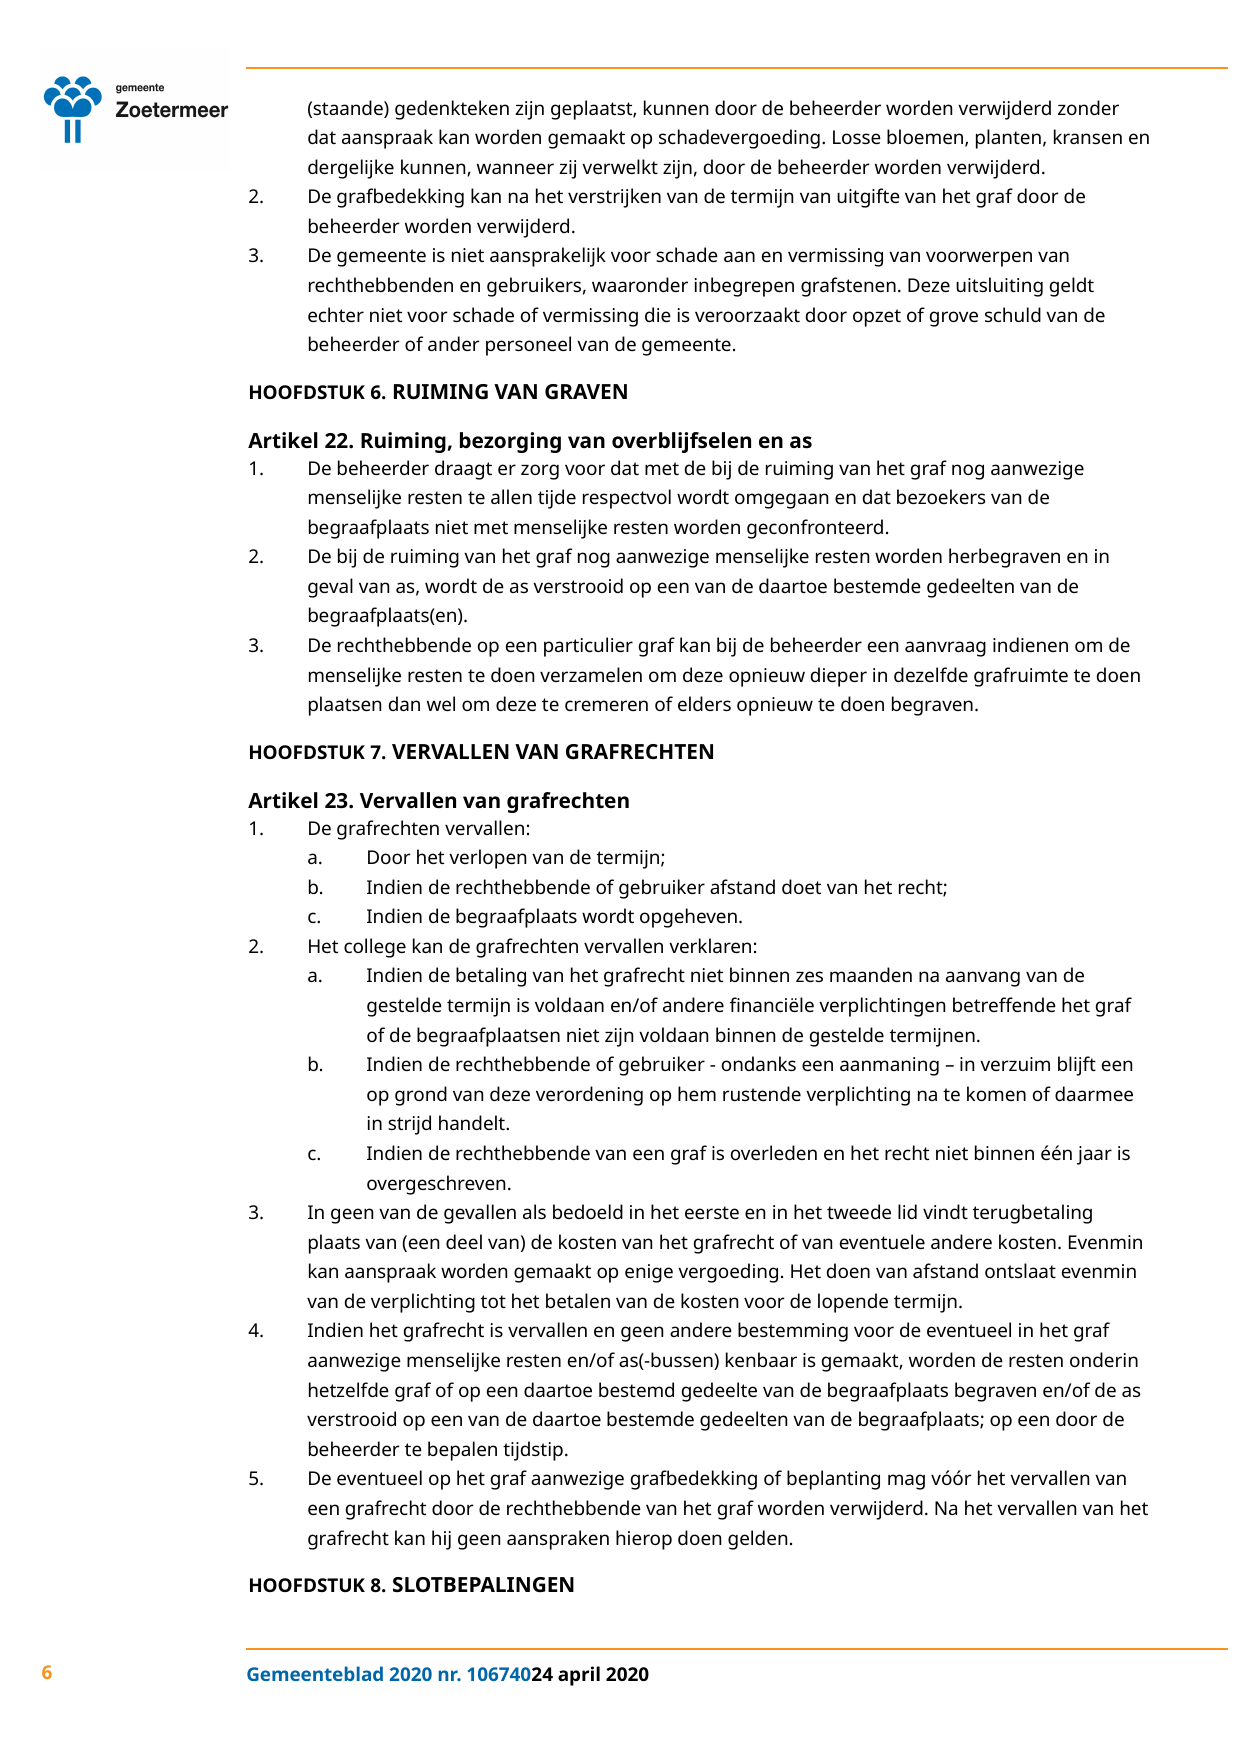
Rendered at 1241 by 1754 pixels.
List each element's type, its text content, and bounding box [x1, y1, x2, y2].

picture [41, 47, 231, 172]
list De beheerder draagt er zorg voor dat met de bij de ruiming van het graf nog aanwezige menselijke resten te allen tijde respectvol wordt omgegaan en dat bezoekers van de begraafplaats niet met menselijke resten worden geconfronteerd. [248, 455, 1152, 540]
list Indien de begraafplaats wordt opgeheven. [307, 903, 1152, 929]
list Het college kan de grafrechten vervallen verklaren: [248, 933, 1152, 959]
list De grafbedekking kan na het verstrijken van de termijn van uitgifte van het graf door de beheerder worden verwijderd. [248, 183, 1152, 239]
text HOOFDSTUK 7. VERVALLEN VAN GRAFRECHTEN [248, 737, 1152, 766]
list Indien de rechthebbende van een graf is overleden en het recht niet binnen één jaar is overgeschreven. [307, 1140, 1152, 1196]
list Indien de rechthebbende of gebruiker afstand doet van het recht; [307, 874, 1152, 900]
list De eventueel op het graf aanwezige grafbedekking of beplanting mag vóór het vervallen van een grafrecht door de rechthebbende van het graf worden verwijderd. Na het vervallen van het grafrecht kan hij geen aanspraken hierop doen gelden. [248, 1466, 1152, 1551]
text HOOFDSTUK 6. RUIMING VAN GRAVEN [248, 377, 1152, 406]
list Indien het grafrecht is vervallen en geen andere bestemming voor de eventueel in het graf aanwezige menselijke resten en/of as(-bussen) kenbaar is gemaakt, worden de resten onderin hetzelfde graf of op een daartoe bestemd gedeelte van de begraafplaats begraven en/of de as verstrooid op een van de daartoe bestemde gedeelten van de begraafplaats; op een door de beheerder te bepalen tijdstip. [248, 1318, 1152, 1462]
list (staande) gedenkteken zijn geplaatst, kunnen door de beheerder worden verwijderd zonder dat aanspraak kan worden gemaakt op schadevergoeding. Losse bloemen, planten, kransen en dergelijke kunnen, wanneer zij verwelkt zijn, door de beheerder worden verwijderd. [248, 95, 1152, 180]
text Artikel 23. Vervallen van grafrechten [248, 786, 1152, 815]
list De rechthebbende op een particulier graf kan bij de beheerder een aanvraag indienen om de menselijke resten te doen verzamelen om deze opnieuw dieper in dezelfde grafruimte te doen plaatsen dan wel om deze te cremeren of elders opnieuw te doen begraven. [248, 632, 1152, 717]
list Indien de rechthebbende of gebruiker - ondanks een aanmaning – in verzuim blijft een op grond van deze verordening op hem rustende verplichting na te komen of daarmee in strijd handelt. [307, 1051, 1152, 1136]
list Indien de betaling van het grafrecht niet binnen zes maanden na aanvang van de gestelde termijn is voldaan en/of andere financiële verplichtingen betreffende het graf of de begraafplaatsen niet zijn voldaan binnen de gestelde termijnen. [307, 963, 1152, 1048]
list In geen van de gevallen als bedoeld in het eerste en in het tweede lid vindt terugbetaling plaats van (een deel van) de kosten van het grafrecht of van eventuele andere kosten. Evenmin kan aanspraak worden gemaakt op enige vergoeding. Het doen van afstand ontslaat evenmin van de verplichting tot het betalen van de kosten voor de lopende termijn. [248, 1199, 1152, 1314]
list De gemeente is niet aansprakelijk voor schade aan en vermissing van voorwerpen van rechthebbenden en gebruikers, waaronder inbegrepen grafstenen. Deze uitsluiting geldt echter niet voor schade of vermissing die is veroorzaakt door opzet of grove schuld van de beheerder of ander personeel van de gemeente. [248, 243, 1152, 357]
text Artikel 22. Ruiming, bezorging van overblijfselen en as [248, 426, 1152, 455]
list De bij de ruiming van het graf nog aanwezige menselijke resten worden herbegraven en in geval van as, wordt de as verstrooid op een van de daartoe bestemde gedeelten van de begraafplaats(en). [248, 543, 1152, 628]
list De grafrechten vervallen: [248, 815, 1152, 841]
list Door het verlopen van de termijn; [307, 844, 1152, 870]
text HOOFDSTUK 8. SLOTBEPALINGEN [248, 1570, 1152, 1599]
